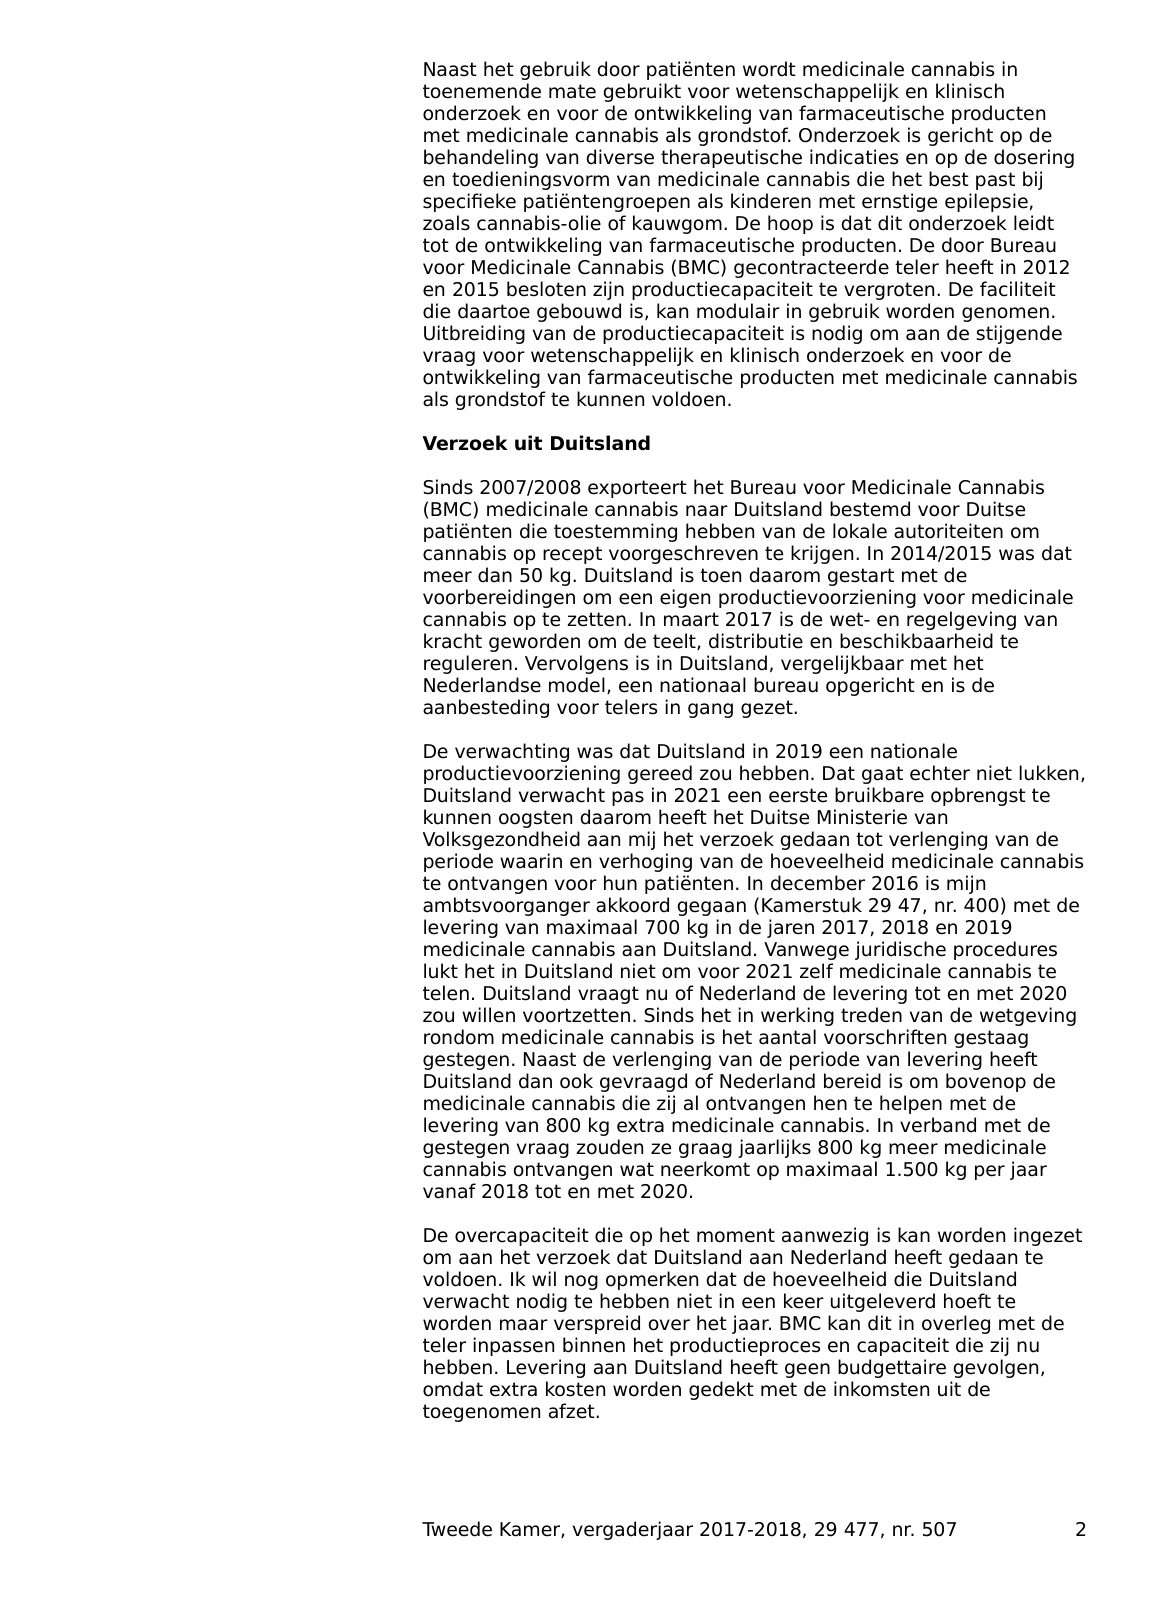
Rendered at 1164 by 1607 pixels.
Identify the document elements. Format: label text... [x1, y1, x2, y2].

text De verwachting was dat Duitsland in 2019 een nationale productievoorziening gereed zou hebben. Dat gaat echter niet lukken, Duitsland verwacht pas in 2021 een eerste bruikbare opbrengst te kunnen oogsten daarom heeft het Duitse Ministerie van Volksgezondheid aan mij het verzoek gedaan tot verlenging van de periode waarin en verhoging van de hoeveelheid medicinale cannabis te ontvangen voor hun patiënten. In december 2016 is mijn ambtsvoorganger akkoord gegaan (Kamerstuk 29 47, nr. 400) met de levering van maximaal 700 kg in de jaren 2017, 2018 en 2019 medicinale cannabis aan Duitsland. Vanwege juridische procedures lukt het in Duitsland niet om voor 2021 zelf medicinale cannabis te telen. Duitsland vraagt nu of Nederland de levering tot en met 2020 zou willen voortzetten. Sinds het in werking treden van de wetgeving rondom medicinale cannabis is het aantal voorschriften gestaag gestegen. Naast de verlenging van de periode van levering heeft Duitsland dan ook gevraagd of Nederland bereid is om bovenop de medicinale cannabis die zij al ontvangen hen te helpen met de levering van 800 kg extra medicinale cannabis. In verband met de gestegen vraag zouden ze graag jaarlijks 800 kg meer medicinale cannabis ontvangen wat neerkomt op maximaal 1.500 kg per jaar vanaf 2018 tot en met 2020. [422, 741, 1087, 1203]
subtitle Verzoek uit Duitsland [422, 433, 1087, 455]
text Naast het gebruik door patiënten wordt medicinale cannabis in toenemende mate gebruikt voor wetenschappelijk en klinisch onderzoek en voor de ontwikkeling van farmaceutische producten met medicinale cannabis als grondstof. Onderzoek is gericht op de behandeling van diverse therapeutische indicaties en op de dosering en toedieningsvorm van medicinale cannabis die het best past bij specifieke patiëntengroepen als kinderen met ernstige epilepsie, zoals cannabis-olie of kauwgom. De hoop is dat dit onderzoek leidt tot de ontwikkeling van farmaceutische producten. De door Bureau voor Medicinale Cannabis (BMC) gecontracteerde teler heeft in 2012 en 2015 besloten zijn productiecapaciteit te vergroten. De faciliteit die daartoe gebouwd is, kan modulair in gebruik worden genomen. Uitbreiding van de productiecapaciteit is nodig om aan de stijgende vraag voor wetenschappelijk en klinisch onderzoek en voor de ontwikkeling van farmaceutische producten met medicinale cannabis als grondstof te kunnen voldoen. [422, 59, 1087, 411]
text Sinds 2007/2008 exporteert het Bureau voor Medicinale Cannabis (BMC) medicinale cannabis naar Duitsland bestemd voor Duitse patiënten die toestemming hebben van de lokale autoriteiten om cannabis op recept voorgeschreven te krijgen. In 2014/2015 was dat meer dan 50 kg. Duitsland is toen daarom gestart met de voorbereidingen om een eigen productievoorziening voor medicinale cannabis op te zetten. In maart 2017 is de wet- en regelgeving van kracht geworden om de teelt, distributie en beschikbaarheid te reguleren. Vervolgens is in Duitsland, vergelijkbaar met het Nederlandse model, een nationaal bureau opgericht en is de aanbesteding voor telers in gang gezet. [422, 477, 1087, 719]
text De overcapaciteit die op het moment aanwezig is kan worden ingezet om aan het verzoek dat Duitsland aan Nederland heeft gedaan te voldoen. Ik wil nog opmerken dat de hoeveelheid die Duitsland verwacht nodig te hebben niet in een keer uitgeleverd hoeft te worden maar verspreid over het jaar. BMC kan dit in overleg met de teler inpassen binnen het productieproces en capaciteit die zij nu hebben. Levering aan Duitsland heeft geen budgettaire gevolgen, omdat extra kosten worden gedekt met de inkomsten uit de toegenomen afzet. [422, 1225, 1087, 1423]
